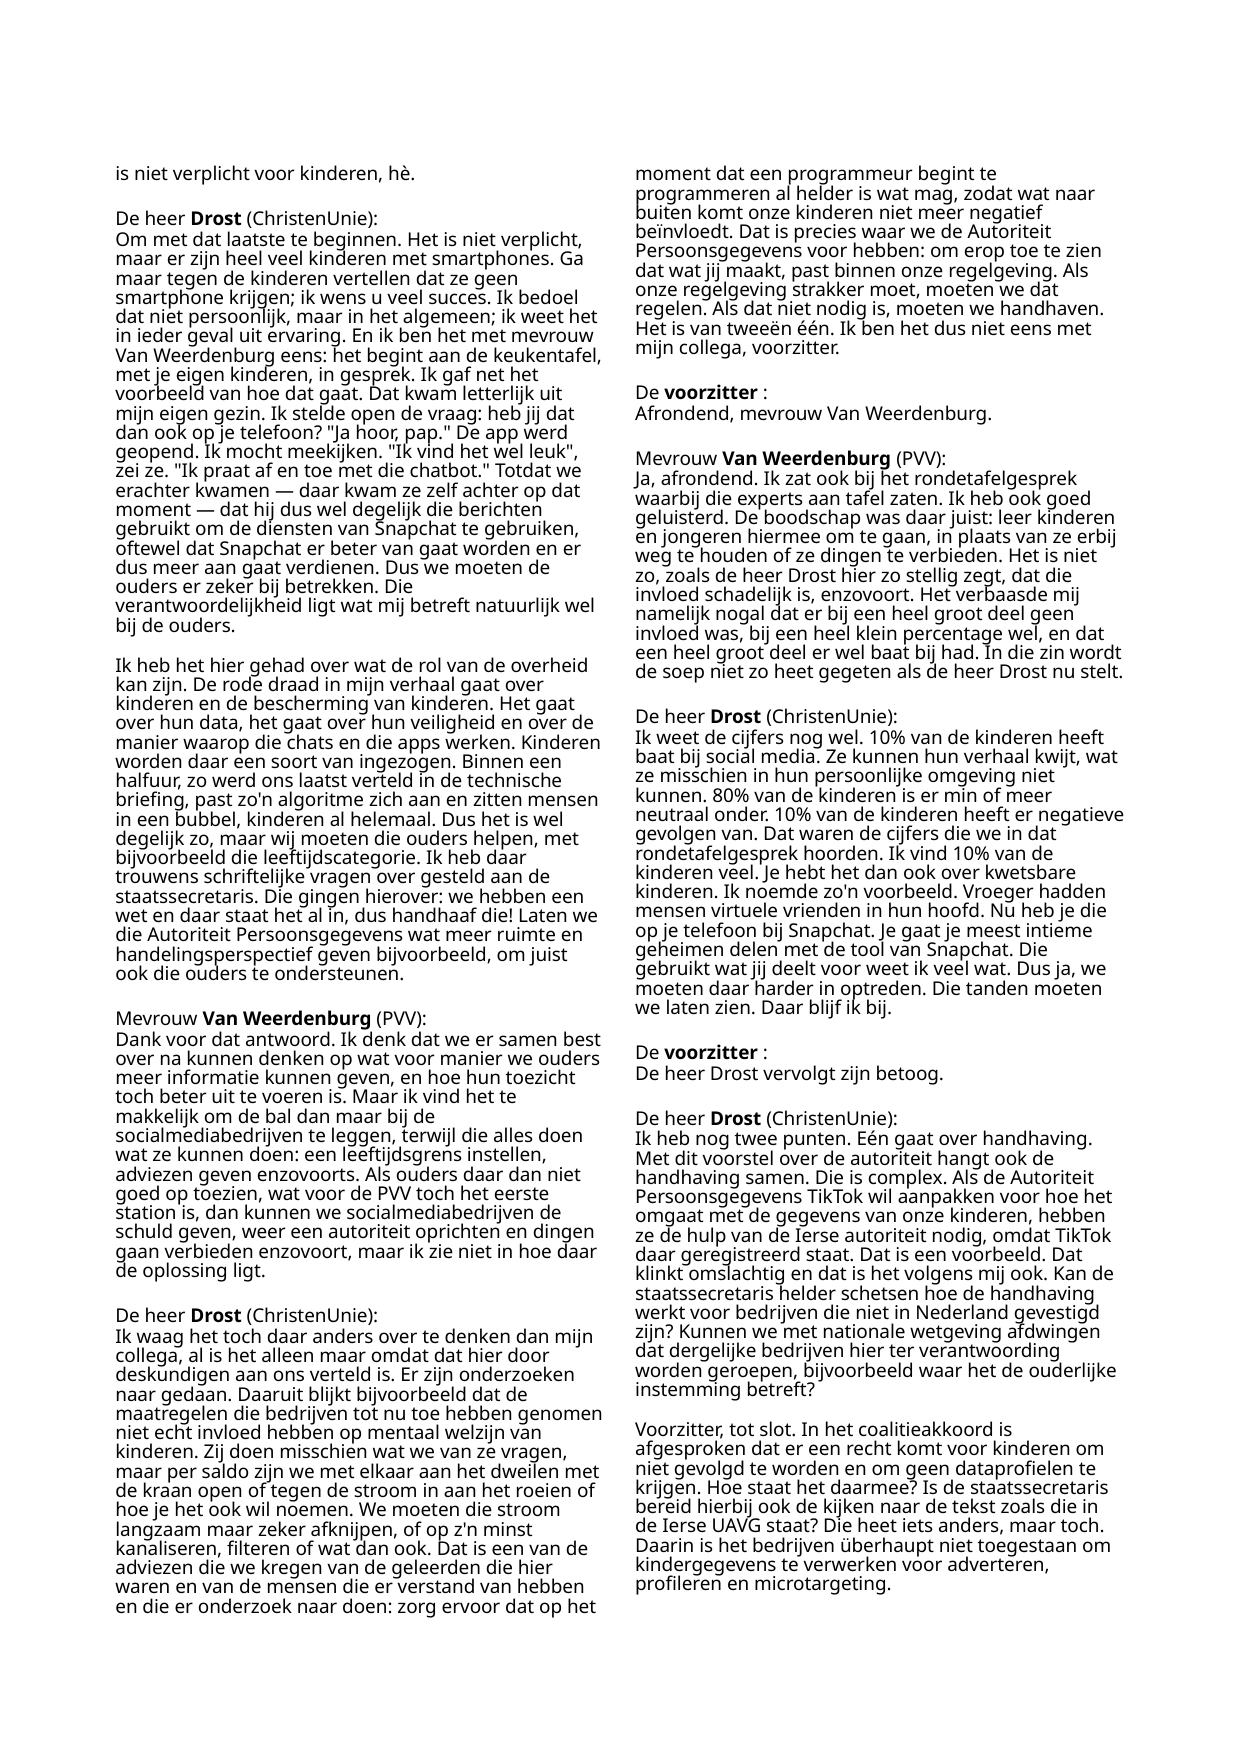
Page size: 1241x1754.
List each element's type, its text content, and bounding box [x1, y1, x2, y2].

text Om met dat laatste te beginnen. Het is niet verplicht, maar er zijn heel veel kinderen met smartphones. Ga maar tegen de kinderen vertellen dat ze geen smartphone krijgen; ik wens u veel succes. Ik bedoel dat niet persoonlijk, maar in het algemeen; ik weet het in ieder geval uit ervaring. En ik ben het met mevrouw Van Weerdenburg eens: het begint aan de keukentafel, met je eigen kinderen, in gesprek. Ik gaf net het voorbeeld van hoe dat gaat. Dat kwam letterlijk uit mijn eigen gezin. Ik stelde open de vraag: heb jij dat dan ook op je telefoon? "Ja hoor, pap." De app werd geopend. Ik mocht meekijken. "Ik vind het wel leuk", zei ze. "Ik praat af en toe met die chatbot." Totdat we erachter kwamen — daar kwam ze zelf achter op dat moment — dat hij dus wel degelijk die berichten gebruikt om de diensten van Snapchat te gebruiken, oftewel dat Snapchat er beter van gaat worden en er dus meer aan gaat verdienen. Dus we moeten de ouders er zeker bij betrekken. Die verantwoordelijkheid ligt wat mij betreft natuurlijk wel bij de ouders. [115, 231, 605, 636]
text De voorzitter : [635, 1039, 1125, 1064]
text Ik heb nog twee punten. Eén gaat over handhaving. Met dit voorstel over de autoriteit hangt ook de handhaving samen. Die is complex. Als de Autoriteit Persoonsgegevens TikTok wil aanpakken voor hoe het omgaat met de gegevens van onze kinderen, hebben ze de hulp van de Ierse autoriteit nodig, omdat TikTok daar geregistreerd staat. Dat is een voorbeeld. Dat klinkt omslachtig en dat is het volgens mij ook. Kan de staatssecretaris helder schetsen hoe de handhaving werkt voor bedrijven die niet in Nederland gevestigd zijn? Kunnen we met nationale wetgeving afdwingen dat dergelijke bedrijven hier ter verantwoording worden geroepen, bijvoorbeeld waar het de ouderlijke instemming betreft? [635, 1130, 1125, 1400]
text De heer Drost vervolgt zijn betoog. [635, 1064, 1125, 1084]
text Ik heb het hier gehad over wat de rol van de overheid kan zijn. De rode draad in mijn verhaal gaat over kinderen en de bescherming van kinderen. Het gaat over hun data, het gaat over hun veiligheid en over de manier waarop die chats en die apps werken. Kinderen worden daar een soort van ingezogen. Binnen een halfuur, zo werd ons laatst verteld in de technische briefing, past zo'n algoritme zich aan en zitten mensen in een bubbel, kinderen al helemaal. Dus het is wel degelijk zo, maar wij moeten die ouders helpen, met bijvoorbeeld die leeftijdscategorie. Ik heb daar trouwens schriftelijke vragen over gesteld aan de staatssecretaris. Die gingen hierover: we hebben een wet en daar staat het al in, dus handhaaf die! Laten we die Autoriteit Persoonsgegevens wat meer ruimte en handelingsperspectief geven bijvoorbeeld, om juist ook die ouders te ondersteunen. [115, 657, 605, 984]
text De voorzitter : [635, 379, 1125, 404]
text Voorzitter, tot slot. In het coalitieakkoord is afgesproken dat er een recht komt voor kinderen om niet gevolgd te worden en om geen dataprofielen te krijgen. Hoe staat het daarmee? Is de staatssecretaris bereid hierbij ook de kijken naar de tekst zoals die in de Ierse UAVG staat? Die heet iets anders, maar toch. Daarin is het bedrijven überhaupt niet toegestaan om kindergegevens te verwerken voor adverteren, profileren en microtargeting. [635, 1421, 1125, 1594]
text Mevrouw Van Weerdenburg (PVV): [635, 445, 1125, 470]
text is niet verplicht voor kinderen, hè. [115, 165, 605, 184]
text Ik waag het toch daar anders over te denken dan mijn collega, al is het alleen maar omdat dat hier door deskundigen aan ons verteld is. Er zijn onderzoeken naar gedaan. Daaruit blijkt bijvoorbeeld dat de maatregelen die bedrijven tot nu toe hebben genomen niet echt invloed hebben op mentaal welzijn van kinderen. Zij doen misschien wat we van ze vragen, maar per saldo zijn we met elkaar aan het dweilen met de kraan open of tegen de stroom in aan het roeien of hoe je het ook wil noemen. We moeten die stroom langzaam maar zeker afknijpen, of op z'n minst kanaliseren, filteren of wat dan ook. Dat is een van de adviezen die we kregen van de geleerden die hier waren en van de mensen die er verstand van hebben en die er onderzoek naar doen: zorg ervoor dat op het [115, 1328, 605, 1617]
text Mevrouw Van Weerdenburg (PVV): [115, 1005, 605, 1031]
text De heer Drost (ChristenUnie): [115, 1302, 605, 1328]
text Ja, afrondend. Ik zat ook bij het rondetafelgesprek waarbij die experts aan tafel zaten. Ik heb ook goed geluisterd. De boodschap was daar juist: leer kinderen en jongeren hiermee om te gaan, in plaats van ze erbij weg te houden of ze dingen te verbieden. Het is niet zo, zoals de heer Drost hier zo stellig zegt, dat die invloed schadelijk is, enzovoort. Het verbaasde mij namelijk nogal dat er bij een heel groot deel geen invloed was, bij een heel klein percentage wel, en dat een heel groot deel er wel baat bij had. In die zin wordt de soep niet zo heet gegeten als de heer Drost nu stelt. [635, 470, 1125, 682]
text Dank voor dat antwoord. Ik denk dat we er samen best over na kunnen denken op wat voor manier we ouders meer informatie kunnen geven, en hoe hun toezicht toch beter uit te voeren is. Maar ik vind het te makkelijk om de bal dan maar bij de socialmediabedrijven te leggen, terwijl die alles doen wat ze kunnen doen: een leeftijdsgrens instellen, adviezen geven enzovoorts. Als ouders daar dan niet goed op toezien, wat voor de PVV toch het eerste station is, dan kunnen we socialmediabedrijven de schuld geven, weer een autoriteit oprichten en dingen gaan verbieden enzovoort, maar ik zie niet in hoe daar de oplossing ligt. [115, 1031, 605, 1281]
text De heer Drost (ChristenUnie): [635, 1105, 1125, 1130]
text De heer Drost (ChristenUnie): [115, 205, 605, 231]
text Afrondend, mevrouw Van Weerdenburg. [635, 404, 1125, 424]
text De heer Drost (ChristenUnie): [635, 703, 1125, 729]
text moment dat een programmeur begint te programmeren al helder is wat mag, zodat wat naar buiten komt onze kinderen niet meer negatief beïnvloedt. Dat is precies waar we de Autoriteit Persoonsgegevens voor hebben: om erop toe te zien dat wat jij maakt, past binnen onze regelgeving. Als onze regelgeving strakker moet, moeten we dat regelen. Als dat niet nodig is, moeten we handhaven. Het is van tweeën één. Ik ben het dus niet eens met mijn collega, voorzitter. [635, 165, 1125, 358]
text Ik weet de cijfers nog wel. 10% van de kinderen heeft baat bij social media. Ze kunnen hun verhaal kwijt, wat ze misschien in hun persoonlijke omgeving niet kunnen. 80% van de kinderen is er min of meer neutraal onder. 10% van de kinderen heeft er negatieve gevolgen van. Dat waren de cijfers die we in dat rondetafelgesprek hoorden. Ik vind 10% van de kinderen veel. Je hebt het dan ook over kwetsbare kinderen. Ik noemde zo'n voorbeeld. Vroeger hadden mensen virtuele vrienden in hun hoofd. Nu heb je die op je telefoon bij Snapchat. Je gaat je meest intieme geheimen delen met de tool van Snapchat. Die gebruikt wat jij deelt voor weet ik veel wat. Dus ja, we moeten daar harder in optreden. Die tanden moeten we laten zien. Daar blijf ik bij. [635, 729, 1125, 1018]
